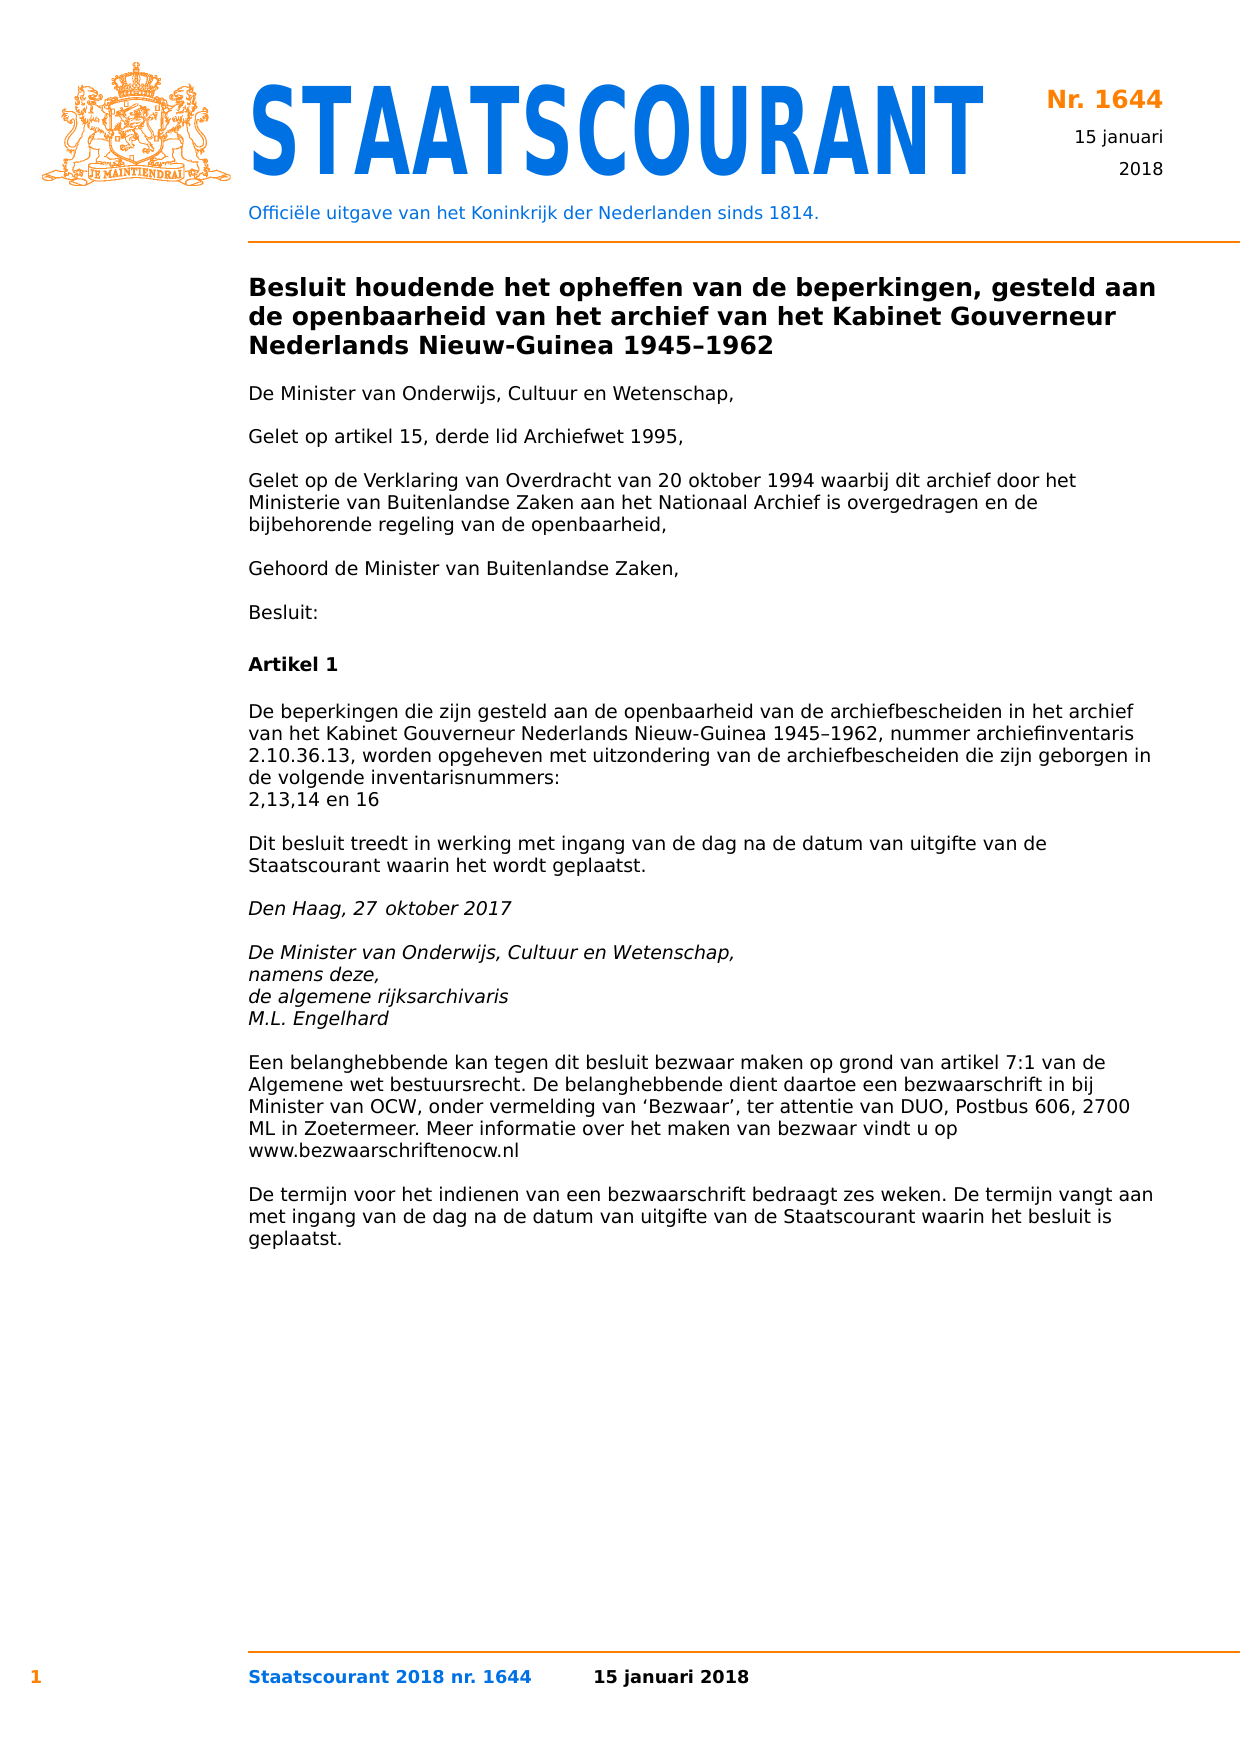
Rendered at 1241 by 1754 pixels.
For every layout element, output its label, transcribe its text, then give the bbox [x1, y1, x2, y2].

text De beperkingen die zijn gesteld aan de openbaarheid van de archiefbescheiden in het archief van het Kabinet Gouverneur Nederlands Nieuw-Guinea 1945–1962, nummer archiefinventaris 2.10.36.13, worden opgeheven met uitzondering van de archiefbescheiden die zijn geborgen in de volgende inventarisnummers: [248, 701, 1163, 789]
text 2,13,14 en 16 [248, 789, 1163, 811]
text Dit besluit treedt in werking met ingang van de dag na de datum van uitgifte van de Staatscourant waarin het wordt geplaatst. [248, 832, 1163, 876]
table_header Nr. 1644 [998, 62, 1240, 121]
subtitle Artikel 1 [248, 654, 1163, 676]
subtitle Besluit houdende het opheffen van de beperkingen, gesteld aan de openbaarheid van het archief van het Kabinet Gouverneur Nederlands Nieuw-Guinea 1945–1962 [248, 273, 1163, 361]
text Gelet op artikel 15, derde lid Archiefwet 1995, [248, 426, 1163, 448]
text De termijn voor het indienen van een bezwaarschrift bedraagt zes weken. De termijn vangt aan met ingang van de dag na de datum van uitgifte van de Staatscourant waarin het besluit is geplaatst. [248, 1184, 1163, 1250]
text De Minister van Onderwijs, Cultuur en Wetenschap, namens deze, de algemene rijksarchivaris M.L. Engelhard [248, 942, 1163, 1030]
table_header [25, 62, 248, 241]
table_cell Officiële uitgave van het Koninkrijk der Nederlanden sinds 1814. [248, 203, 1240, 241]
text De Minister van Onderwijs, Cultuur en Wetenschap, [248, 382, 1163, 404]
text Een belanghebbende kan tegen dit besluit bezwaar maken op grond van artikel 7:1 van de Algemene wet bestuursrecht. De belanghebbende dient daartoe een bezwaarschrift in bij Minister van OCW, onder vermelding van ‘Bezwaar’, ter attentie van DUO, Postbus 606, 2700 ML in Zoetermeer. Meer informatie over het maken van bezwaar vindt u op www.bezwaarschriftenocw.nl [248, 1052, 1163, 1162]
text Den Haag, 27 oktober 2017 [248, 898, 1163, 920]
table_cell 2018 [998, 153, 1240, 203]
text Gehoord de Minister van Buitenlandse Zaken, [248, 558, 1163, 580]
text Besluit: [248, 602, 1163, 624]
table_header STAATSCOURANT [248, 62, 998, 203]
picture [41, 62, 231, 186]
text Gelet op de Verklaring van Overdracht van 20 oktober 1994 waarbij dit archief door het Ministerie van Buitenlandse Zaken aan het Nationaal Archief is overgedragen en de bijbehorende regeling van de openbaarheid, [248, 470, 1163, 536]
table_cell 15 januari [998, 121, 1240, 153]
